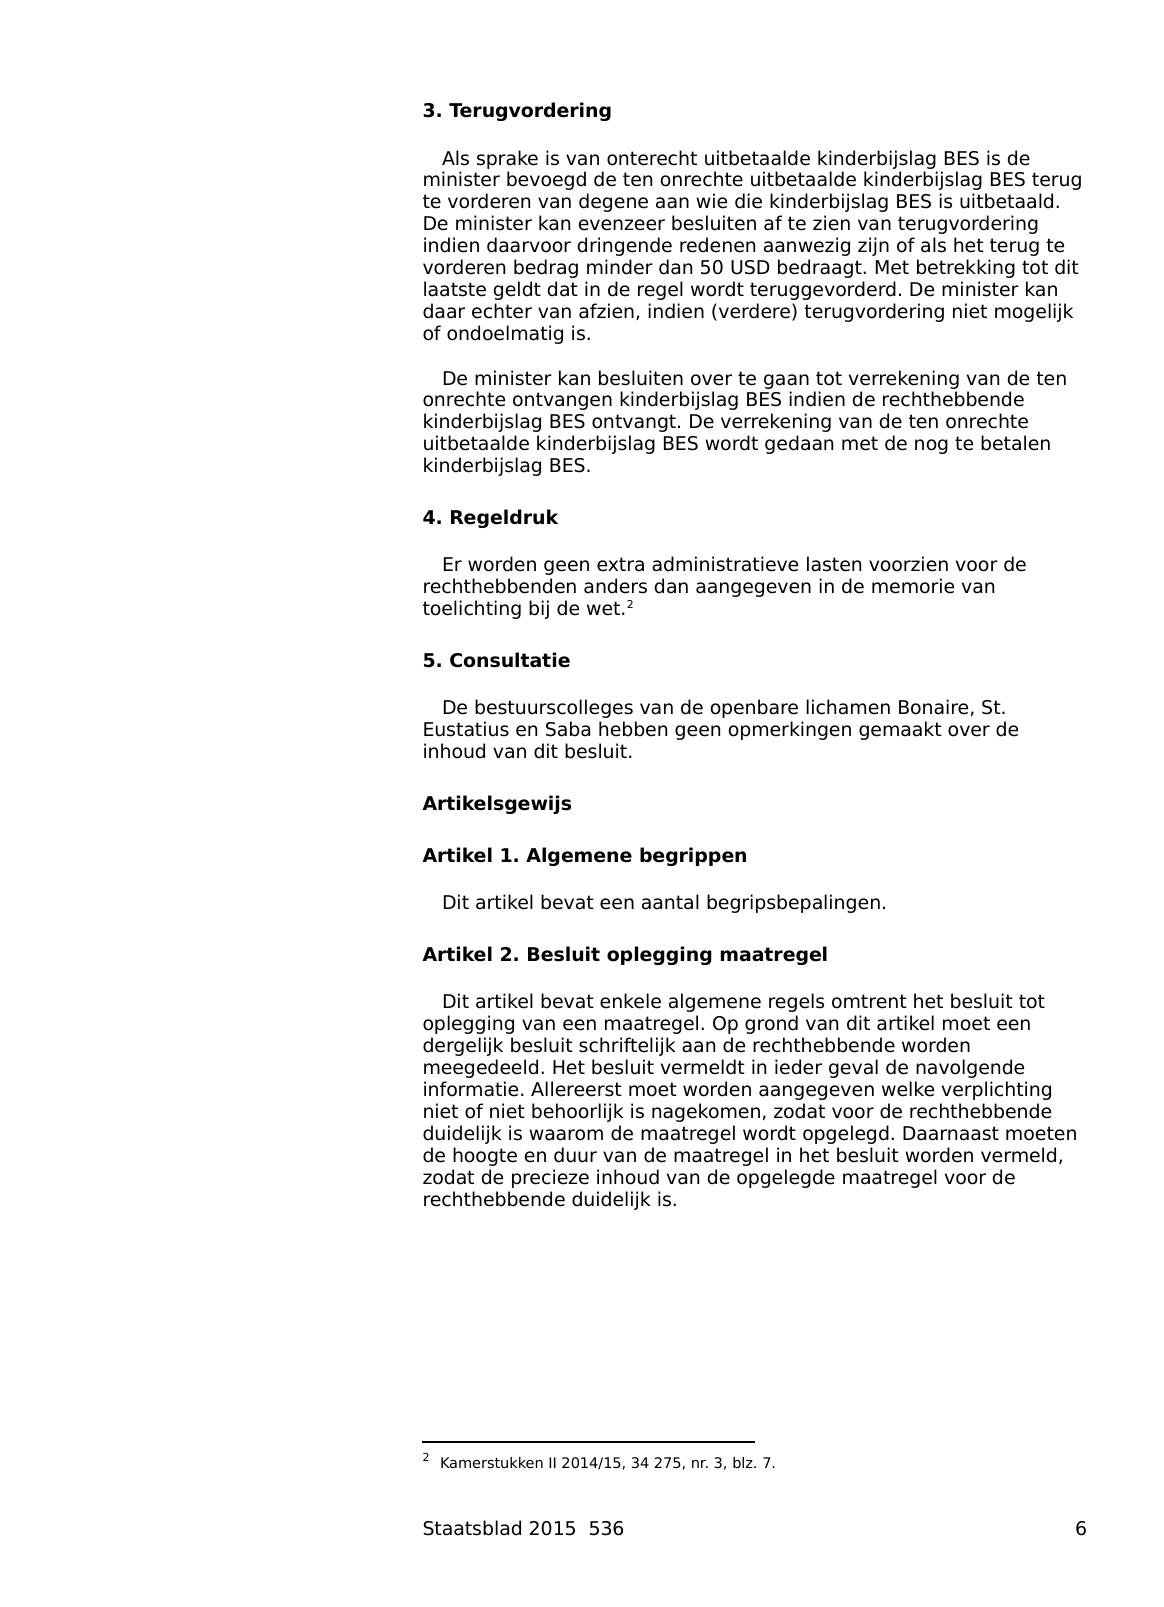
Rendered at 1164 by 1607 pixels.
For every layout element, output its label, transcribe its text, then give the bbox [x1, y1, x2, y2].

text Kamerstukken II 2014/15, 34 275, nr. 3, blz. 7. [422, 1451, 1087, 1473]
subtitle Artikel 1. Algemene begrippen [422, 845, 1087, 867]
subtitle 3. Terugvordering [422, 100, 1087, 122]
text De bestuurscolleges van de openbare lichamen Bonaire, St. Eustatius en Saba hebben geen opmerkingen gemaakt over de inhoud van dit besluit. [422, 697, 1087, 763]
text De minister kan besluiten over te gaan tot verrekening van de ten onrechte ontvangen kinderbijslag BES indien de rechthebbende kinderbijslag BES ontvangt. De verrekening van de ten onrechte uitbetaalde kinderbijslag BES wordt gedaan met de nog te betalen kinderbijslag BES. [422, 367, 1087, 477]
subtitle Artikel 2. Besluit oplegging maatregel [422, 944, 1087, 966]
subtitle Artikelsgewijs [422, 793, 1087, 815]
subtitle 4. Regeldruk [422, 507, 1087, 529]
text Als sprake is van onterecht uitbetaalde kinderbijslag BES is de minister bevoegd de ten onrechte uitbetaalde kinderbijslag BES terug te vorderen van degene aan wie die kinderbijslag BES is uitbetaald. De minister kan evenzeer besluiten af te zien van terugvordering indien daarvoor dringende redenen aanwezig zijn of als het terug te vorderen bedrag minder dan 50 USD bedraagt. Met betrekking tot dit laatste geldt dat in de regel wordt teruggevorderd. De minister kan daar echter van afzien, indien (verdere) terugvordering niet mogelijk of ondoelmatig is. [422, 147, 1087, 345]
text Er worden geen extra administratieve lasten voorzien voor de rechthebbenden anders dan aangegeven in de memorie van toelichting bij de wet. [422, 554, 1087, 620]
text Dit artikel bevat enkele algemene regels omtrent het besluit tot oplegging van een maatregel. Op grond van dit artikel moet een dergelijk besluit schriftelijk aan de rechthebbende worden meegedeeld. Het besluit vermeldt in ieder geval de navolgende informatie. Allereerst moet worden aangegeven welke verplichting niet of niet behoorlijk is nagekomen, zodat voor de rechthebbende duidelijk is waarom de maatregel wordt opgelegd. Daarnaast moeten de hoogte en duur van de maatregel in het besluit worden vermeld, zodat de precieze inhoud van de opgelegde maatregel voor de rechthebbende duidelijk is. [422, 991, 1087, 1211]
text Dit artikel bevat een aantal begripsbepalingen. [422, 892, 1087, 914]
subtitle 5. Consultatie [422, 650, 1087, 672]
